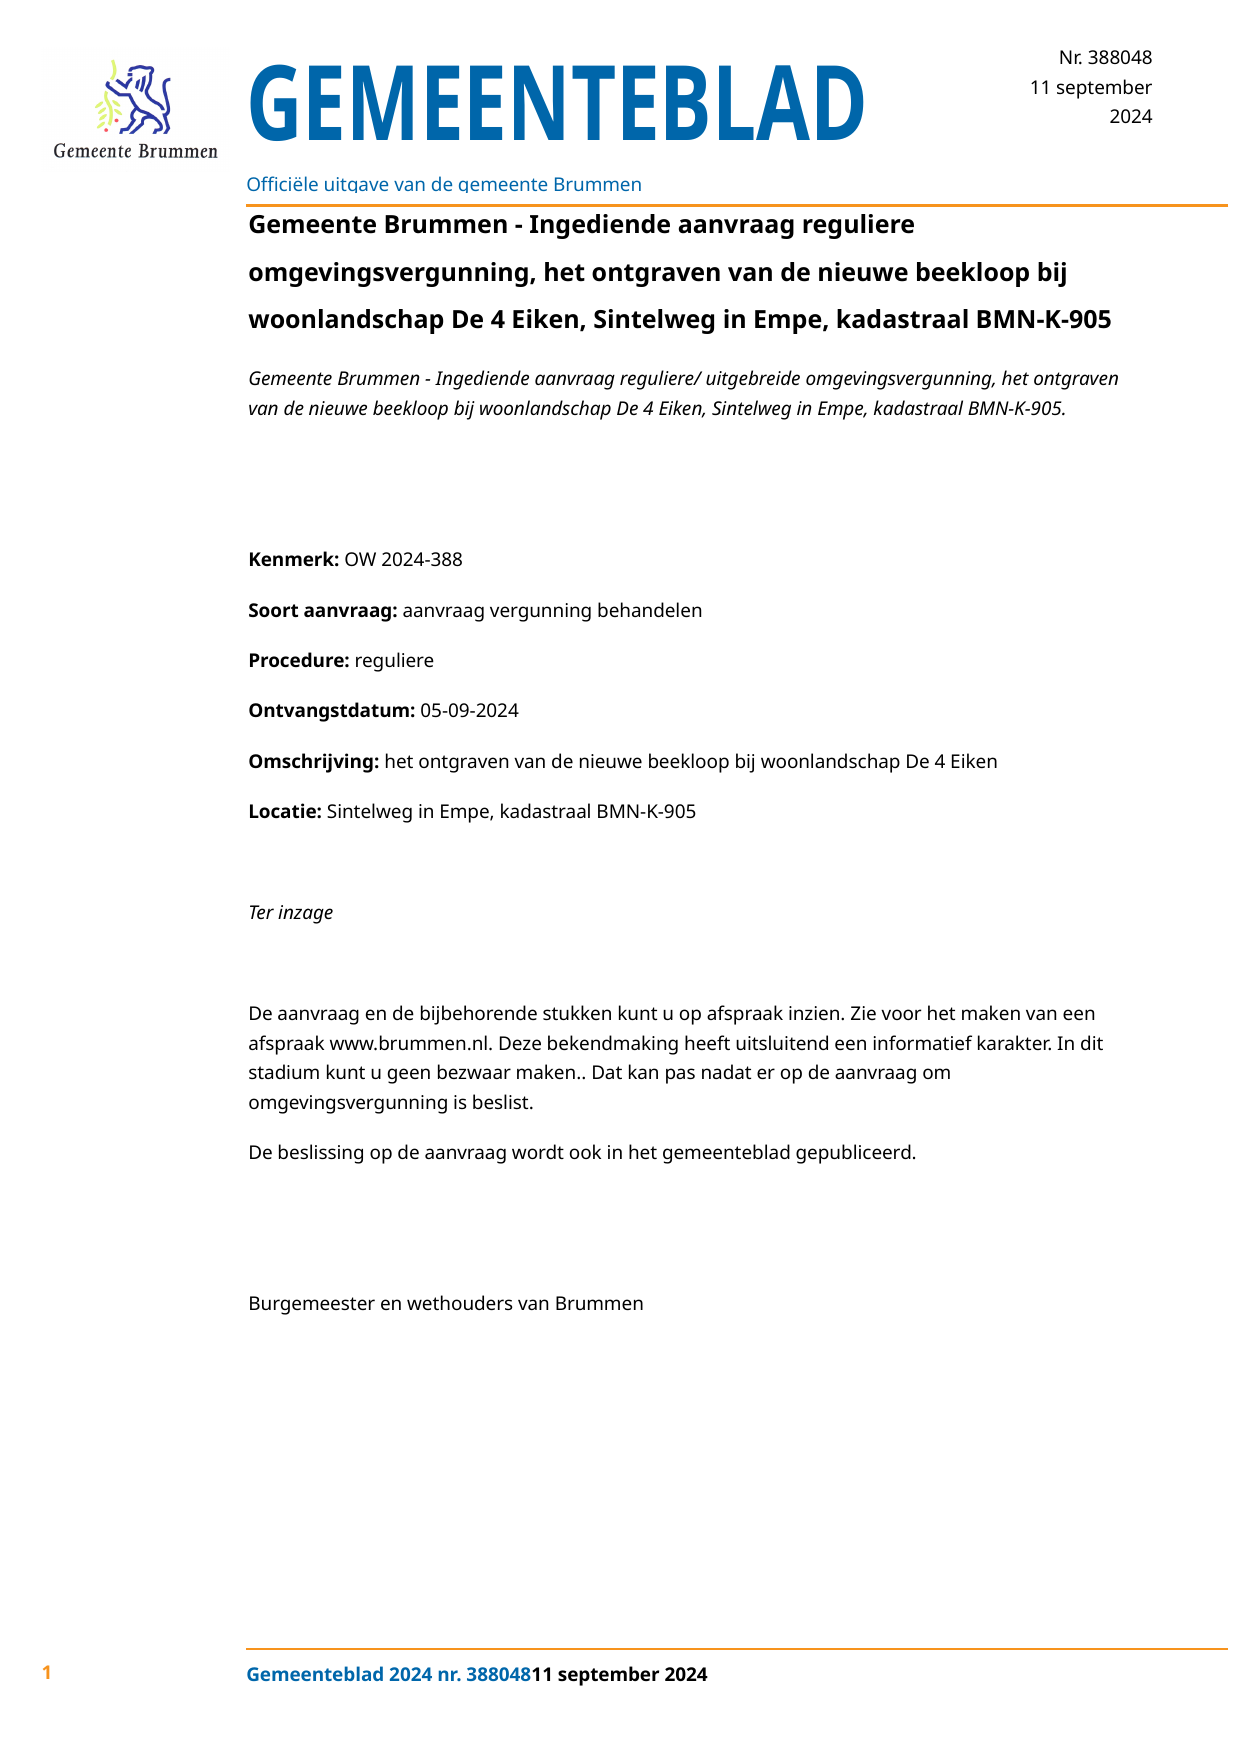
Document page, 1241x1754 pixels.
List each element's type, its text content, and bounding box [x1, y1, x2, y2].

text Ontvangstdatum: 05-09-2024 [248, 698, 1152, 723]
text Locatie: Sintelweg in Empe, kadastraal BMN-K-905 [248, 798, 1152, 824]
text Ter inzage [248, 899, 1152, 925]
text Gemeente Brummen - Ingediende aanvraag reguliere/ uitgebreide omgevingsvergunning, het ontgraven van de nieuwe beekloop bij woonlandschap De 4 Eiken, Sintelweg in Empe, kadastraal BMN-K-905. [248, 366, 1152, 421]
picture [41, 47, 231, 172]
text De aanvraag en de bijbehorende stukken kunt u op afspraak inzien. Zie voor het maken van een afspraak www.brummen.nl. Deze bekendmaking heeft uitsluitend een informatief karakter. In dit stadium kunt u geen bezwaar maken.. Dat kan pas nadat er op de aanvraag om omgevingsvergunning is beslist. [248, 1000, 1152, 1114]
text Kenmerk: OW 2024-388 [248, 546, 1152, 572]
text Omschrijving: het ontgraven van de nieuwe beekloop bij woonlandschap De 4 Eiken [248, 748, 1152, 774]
text Procedure: reguliere [248, 647, 1152, 673]
text De beslissing op de aanvraag wordt ook in het gemeenteblad gepubliceerd. [248, 1139, 1152, 1165]
text Gemeente Brummen - Ingediende aanvraag reguliere omgevingsvergunning, het ontgraven van de nieuwe beekloop bij woonlandschap De 4 Eiken, Sintelweg in Empe, kadastraal BMN-K-905 [248, 207, 1152, 336]
text Soort aanvraag: aanvraag vergunning behandelen [248, 597, 1152, 622]
text Burgemeester en wethouders van Brummen [248, 1291, 1152, 1316]
